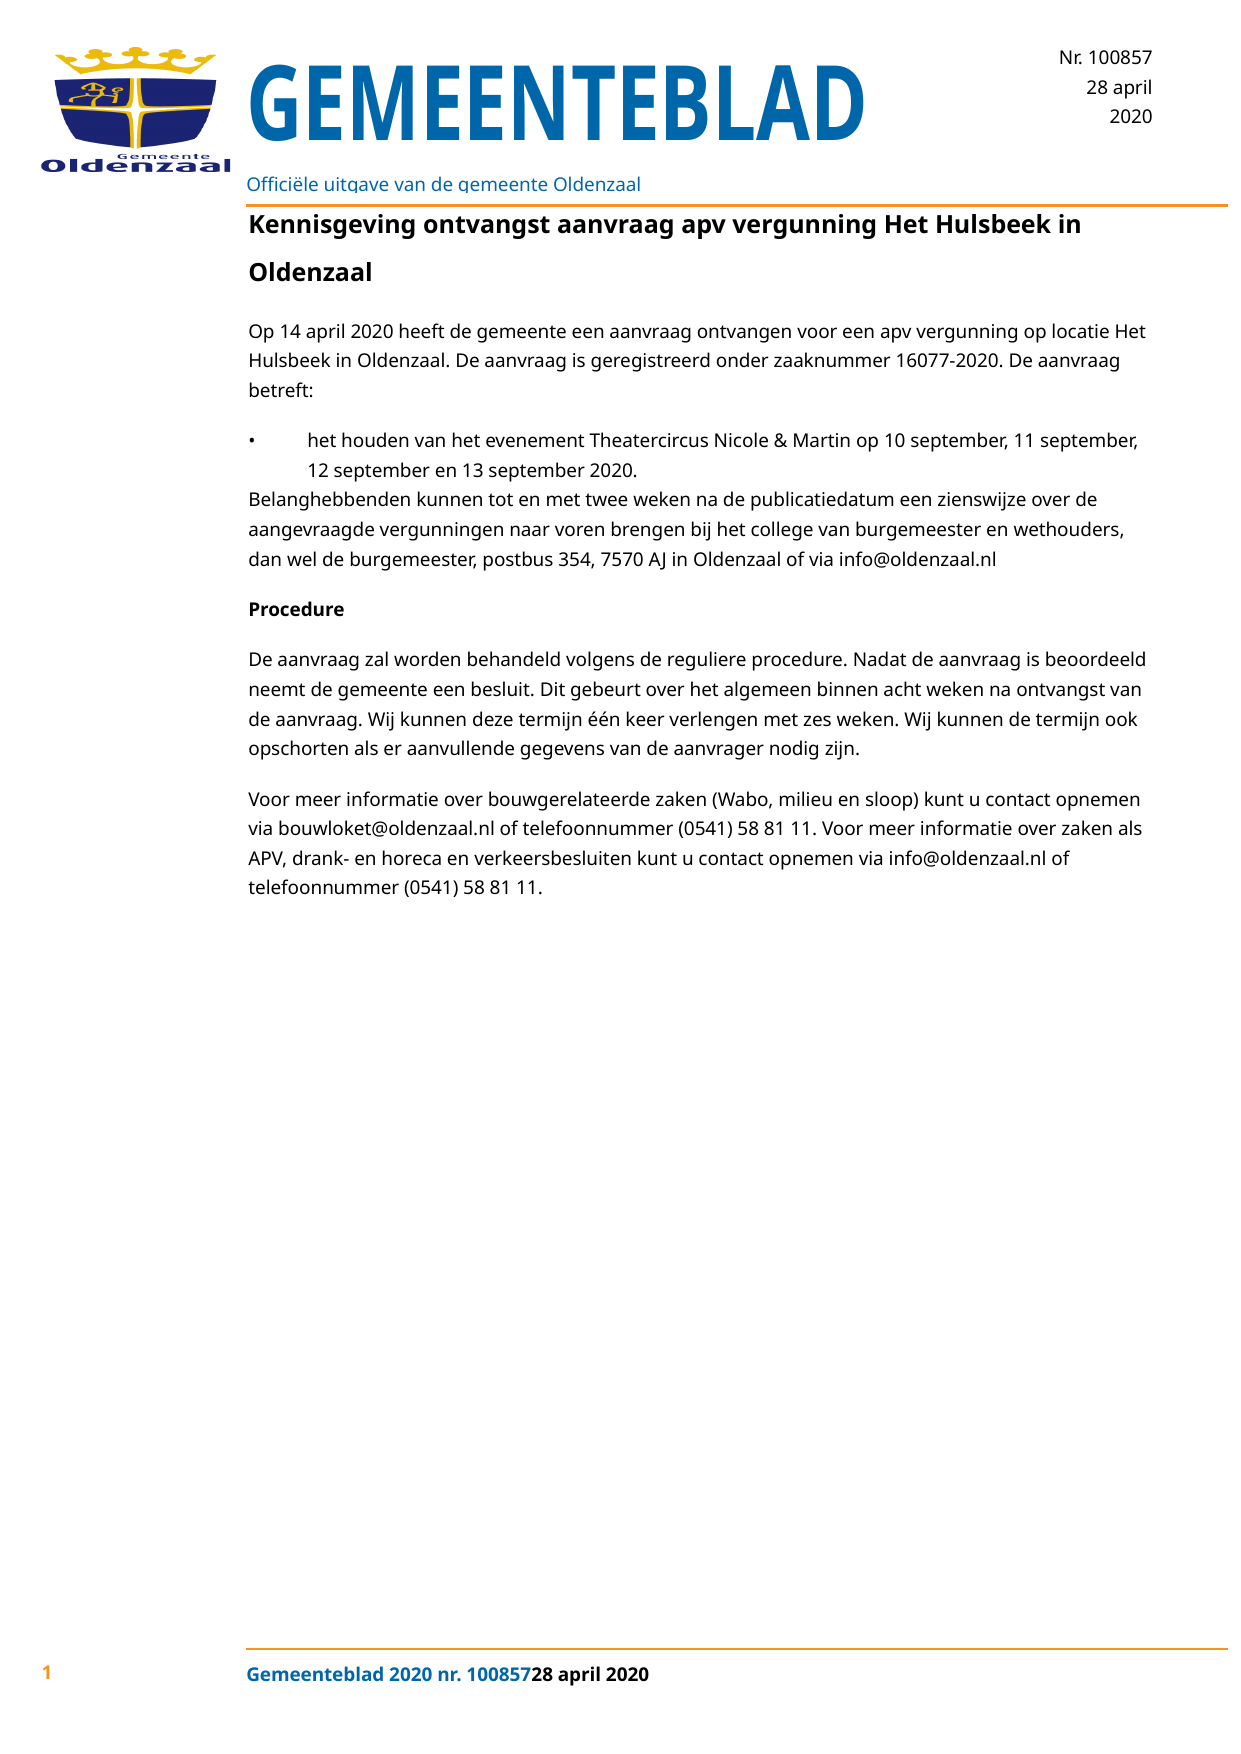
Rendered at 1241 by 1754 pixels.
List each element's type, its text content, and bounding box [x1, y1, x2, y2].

text Kennisgeving ontvangst aanvraag apv vergunning Het Hulsbeek in Oldenzaal [248, 207, 1152, 288]
text Belanghebbenden kunnen tot en met twee weken na de publicatiedatum een zienswijze over de aangevraagde vergunningen naar voren brengen bij het college van burgemeester en wethouders, dan wel de burgemeester, postbus 354, 7570 AJ in Oldenzaal of via info@oldenzaal.nl [248, 487, 1152, 572]
text Voor meer informatie over bouwgerelateerde zaken (Wabo, milieu en sloop) kunt u contact opnemen via bouwloket@oldenzaal.nl of telefoonnummer (0541) 58 81 11. Voor meer informatie over zaken als APV, drank- en horeca en verkeersbesluiten kunt u contact opnemen via info@oldenzaal.nl of telefoonnummer (0541) 58 81 11. [248, 786, 1152, 900]
text De aanvraag zal worden behandeld volgens de reguliere procedure. Nadat de aanvraag is beoordeeld neemt de gemeente een besluit. Dit gebeurt over het algemeen binnen acht weken na ontvangst van de aanvraag. Wij kunnen deze termijn één keer verlengen met zes weken. Wij kunnen de termijn ook opschorten als er aanvullende gegevens van de aanvrager nodig zijn. [248, 647, 1152, 761]
list het houden van het evenement Theatercircus Nicole & Martin op 10 september, 11 september, 12 september en 13 september 2020. [248, 427, 1152, 483]
text Procedure [248, 596, 1152, 622]
picture [41, 47, 231, 172]
text Op 14 april 2020 heeft de gemeente een aanvraag ontvangen voor een apv vergunning op locatie Het Hulsbeek in Oldenzaal. De aanvraag is geregistreerd onder zaaknummer 16077-2020. De aanvraag betreft: [248, 318, 1152, 403]
